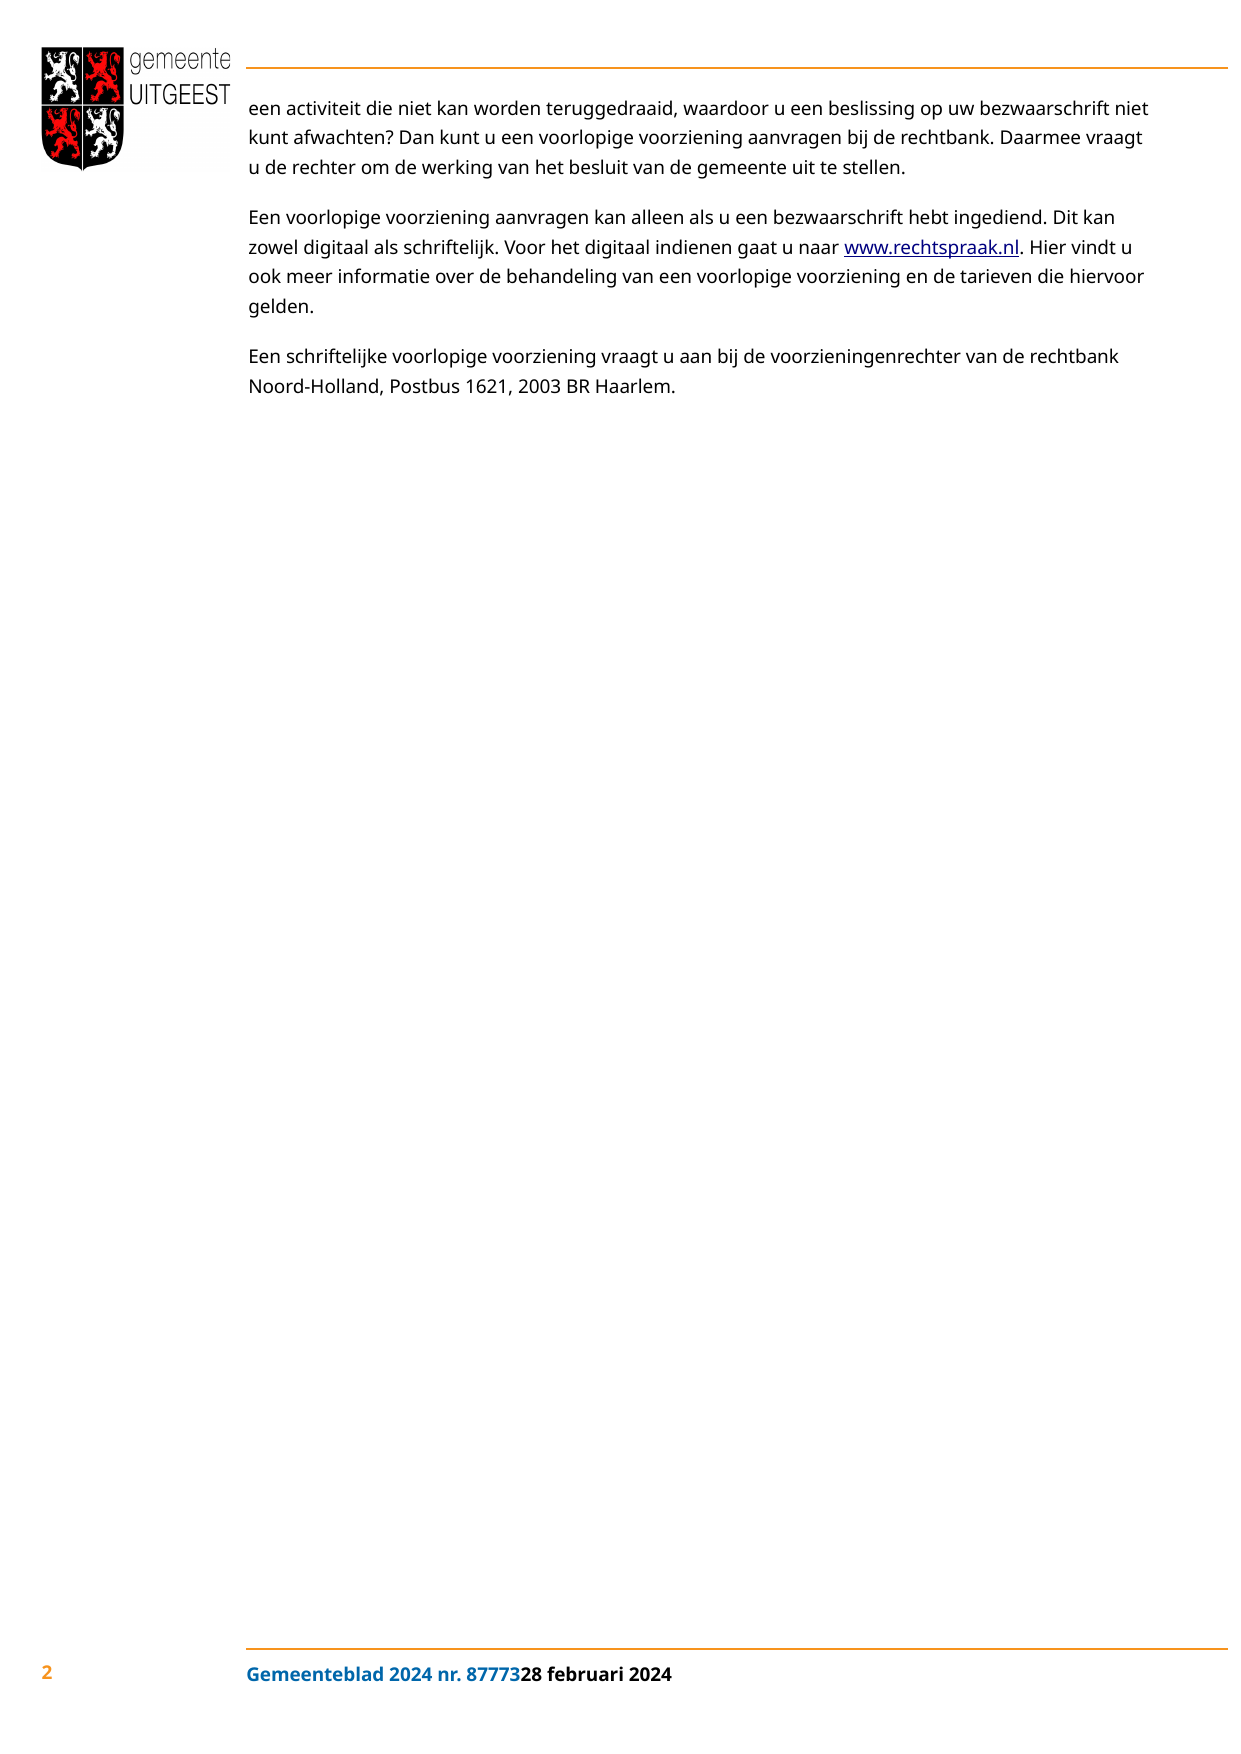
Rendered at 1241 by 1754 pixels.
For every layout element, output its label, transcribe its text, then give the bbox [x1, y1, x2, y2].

text Een schriftelijke voorlopige voorziening vraagt u aan bij de voorzieningenrechter van de rechtbank Noord-Holland, Postbus 1621, 2003 BR Haarlem. [248, 343, 1152, 399]
text een activiteit die niet kan worden teruggedraaid, waardoor u een beslissing op uw bezwaarschrift niet kunt afwachten? Dan kunt u een voorlopige voorziening aanvragen bij de rechtbank. Daarmee vraagt u de rechter om de werking van het besluit van de gemeente uit te stellen. [248, 95, 1152, 180]
picture [41, 47, 231, 172]
text Een voorlopige voorziening aanvragen kan alleen als u een bezwaarschrift hebt ingediend. Dit kan zowel digitaal als schriftelijk. Voor het digitaal indienen gaat u naar www.rechtspraak.nl. Hier vindt u ook meer informatie over de behandeling van een voorlopige voorziening en de tarieven die hiervoor gelden. [248, 204, 1152, 319]
